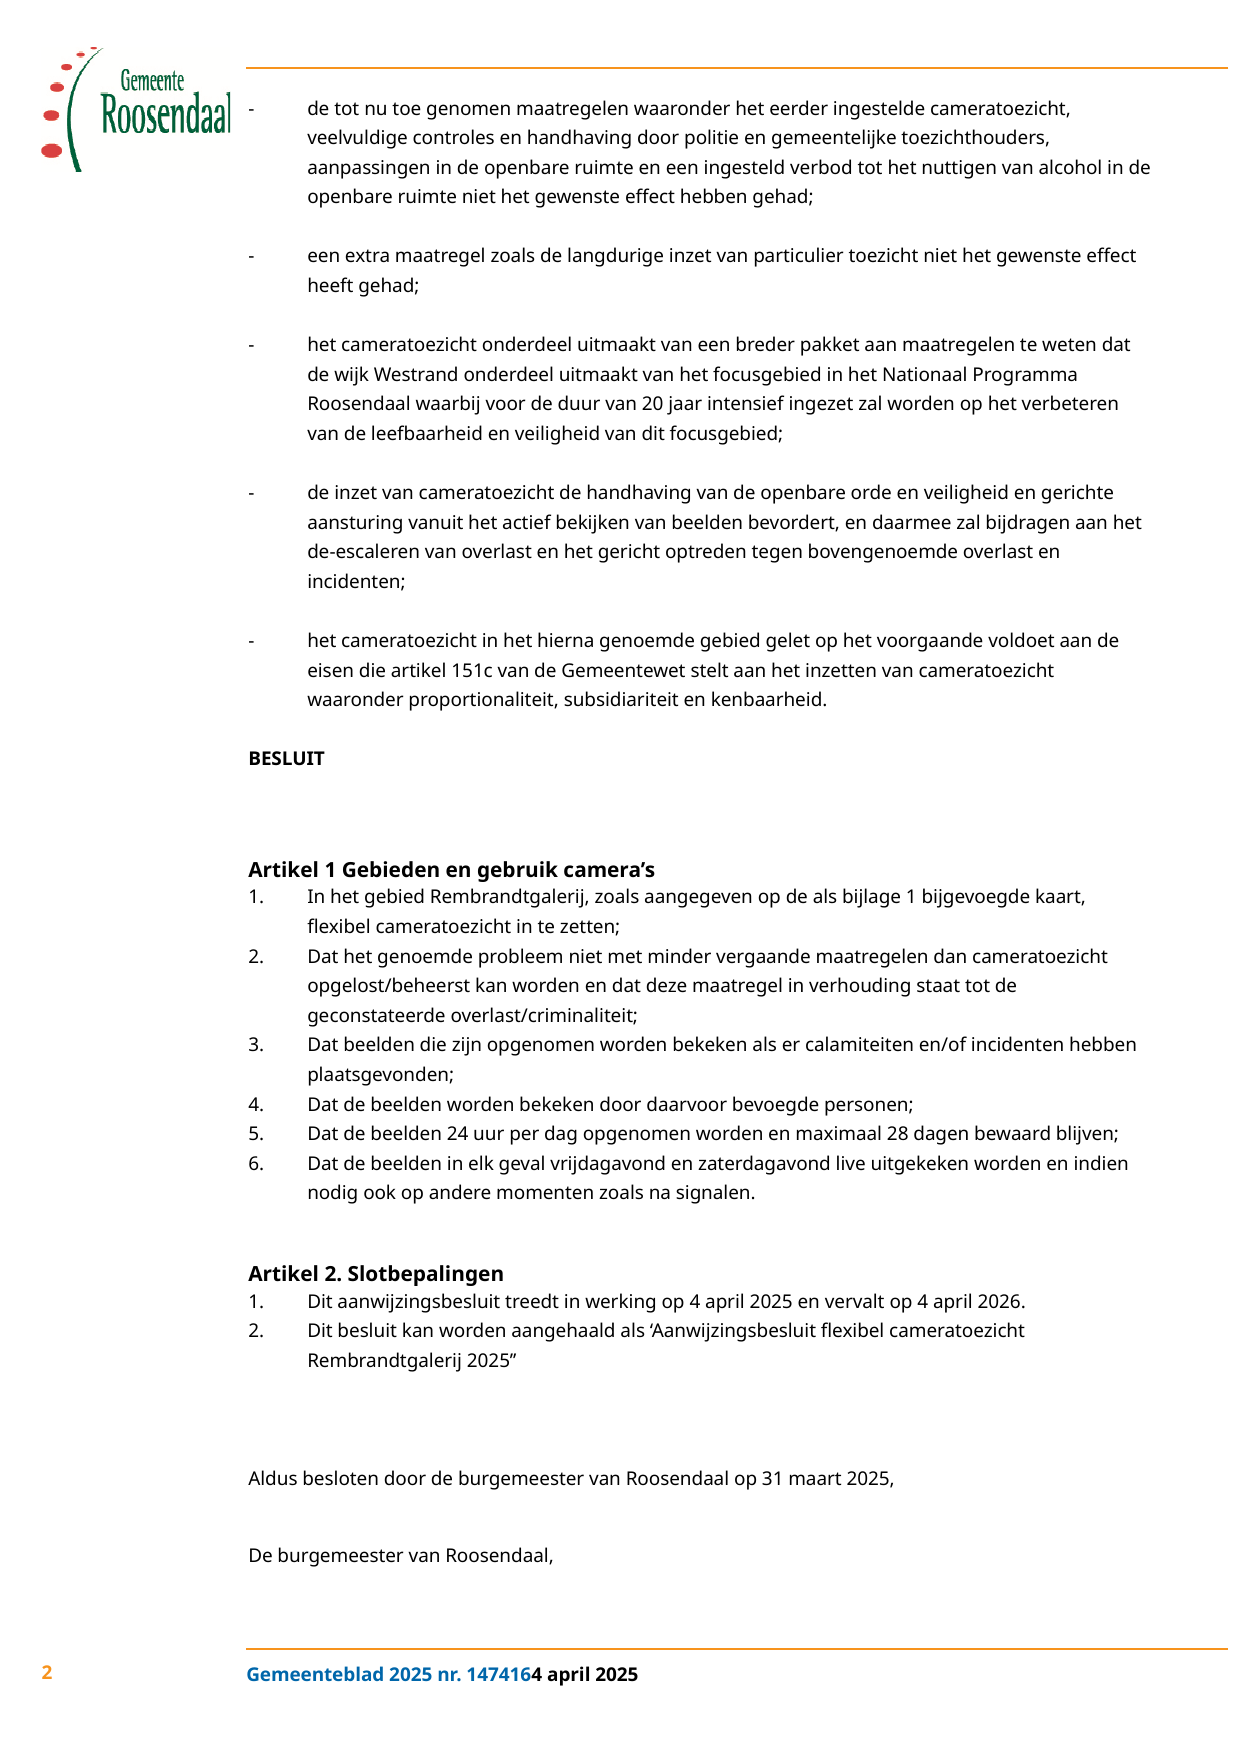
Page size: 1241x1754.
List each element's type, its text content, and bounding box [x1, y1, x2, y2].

list Dat de beelden worden bekeken door daarvoor bevoegde personen; [248, 1091, 1152, 1116]
text Artikel 2. Slotbepalingen [248, 1259, 1152, 1288]
list het cameratoezicht onderdeel uitmaakt van een breder pakket aan maatregelen te weten dat de wijk Westrand onderdeel uitmaakt van het focusgebied in het Nationaal Programma Roosendaal waarbij voor de duur van 20 jaar intensief ingezet zal worden op het verbeteren van de leefbaarheid en veiligheid van dit focusgebied; [248, 331, 1152, 446]
list Dat de beelden 24 uur per dag opgenomen worden en maximaal 28 dagen bewaard blijven; [248, 1120, 1152, 1146]
text De burgemeester van Roosendaal, [248, 1543, 1152, 1568]
list een extra maatregel zoals de langdurige inzet van particulier toezicht niet het gewenste effect heeft gehad; [248, 243, 1152, 298]
list Dat de beelden in elk geval vrijdagavond en zaterdagavond live uitgekeken worden en indien nodig ook op andere momenten zoals na signalen. [248, 1150, 1152, 1205]
text BESLUIT [248, 746, 1152, 771]
list Dit aanwijzingsbesluit treedt in werking op 4 april 2025 en vervalt op 4 april 2026. [248, 1288, 1152, 1314]
list Dit besluit kan worden aangehaald als ‘Aanwijzingsbesluit flexibel cameratoezicht Rembrandtgalerij 2025’’ [248, 1317, 1152, 1373]
list In het gebied Rembrandtgalerij, zoals aangegeven op de als bijlage 1 bijgevoegde kaart, flexibel cameratoezicht in te zetten; [248, 884, 1152, 939]
text Artikel 1 Gebieden en gebruik camera’s [248, 855, 1152, 884]
list het cameratoezicht in het hierna genoemde gebied gelet op het voorgaande voldoet aan de eisen die artikel 151c van de Gemeentewet stelt aan het inzetten van cameratoezicht waaronder proportionaliteit, subsidiariteit en kenbaarheid. [248, 627, 1152, 712]
text Aldus besloten door de burgemeester van Roosendaal op 31 maart 2025, [248, 1465, 1152, 1491]
list de inzet van cameratoezicht de handhaving van de openbare orde en veiligheid en gerichte aansturing vanuit het actief bekijken van beelden bevordert, en daarmee zal bijdragen aan het de-escaleren van overlast en het gericht optreden tegen bovengenoemde overlast en incidenten; [248, 479, 1152, 594]
list Dat het genoemde probleem niet met minder vergaande maatregelen dan cameratoezicht opgelost/beheerst kan worden en dat deze maatregel in verhouding staat tot de geconstateerde overlast/criminaliteit; [248, 943, 1152, 1028]
list de tot nu toe genomen maatregelen waaronder het eerder ingestelde cameratoezicht, veelvuldige controles en handhaving door politie en gemeentelijke toezichthouders, aanpassingen in de openbare ruimte en een ingesteld verbod tot het nuttigen van alcohol in de openbare ruimte niet het gewenste effect hebben gehad; [248, 95, 1152, 209]
list Dat beelden die zijn opgenomen worden bekeken als er calamiteiten en/of incidenten hebben plaatsgevonden; [248, 1032, 1152, 1087]
picture [41, 47, 231, 172]
